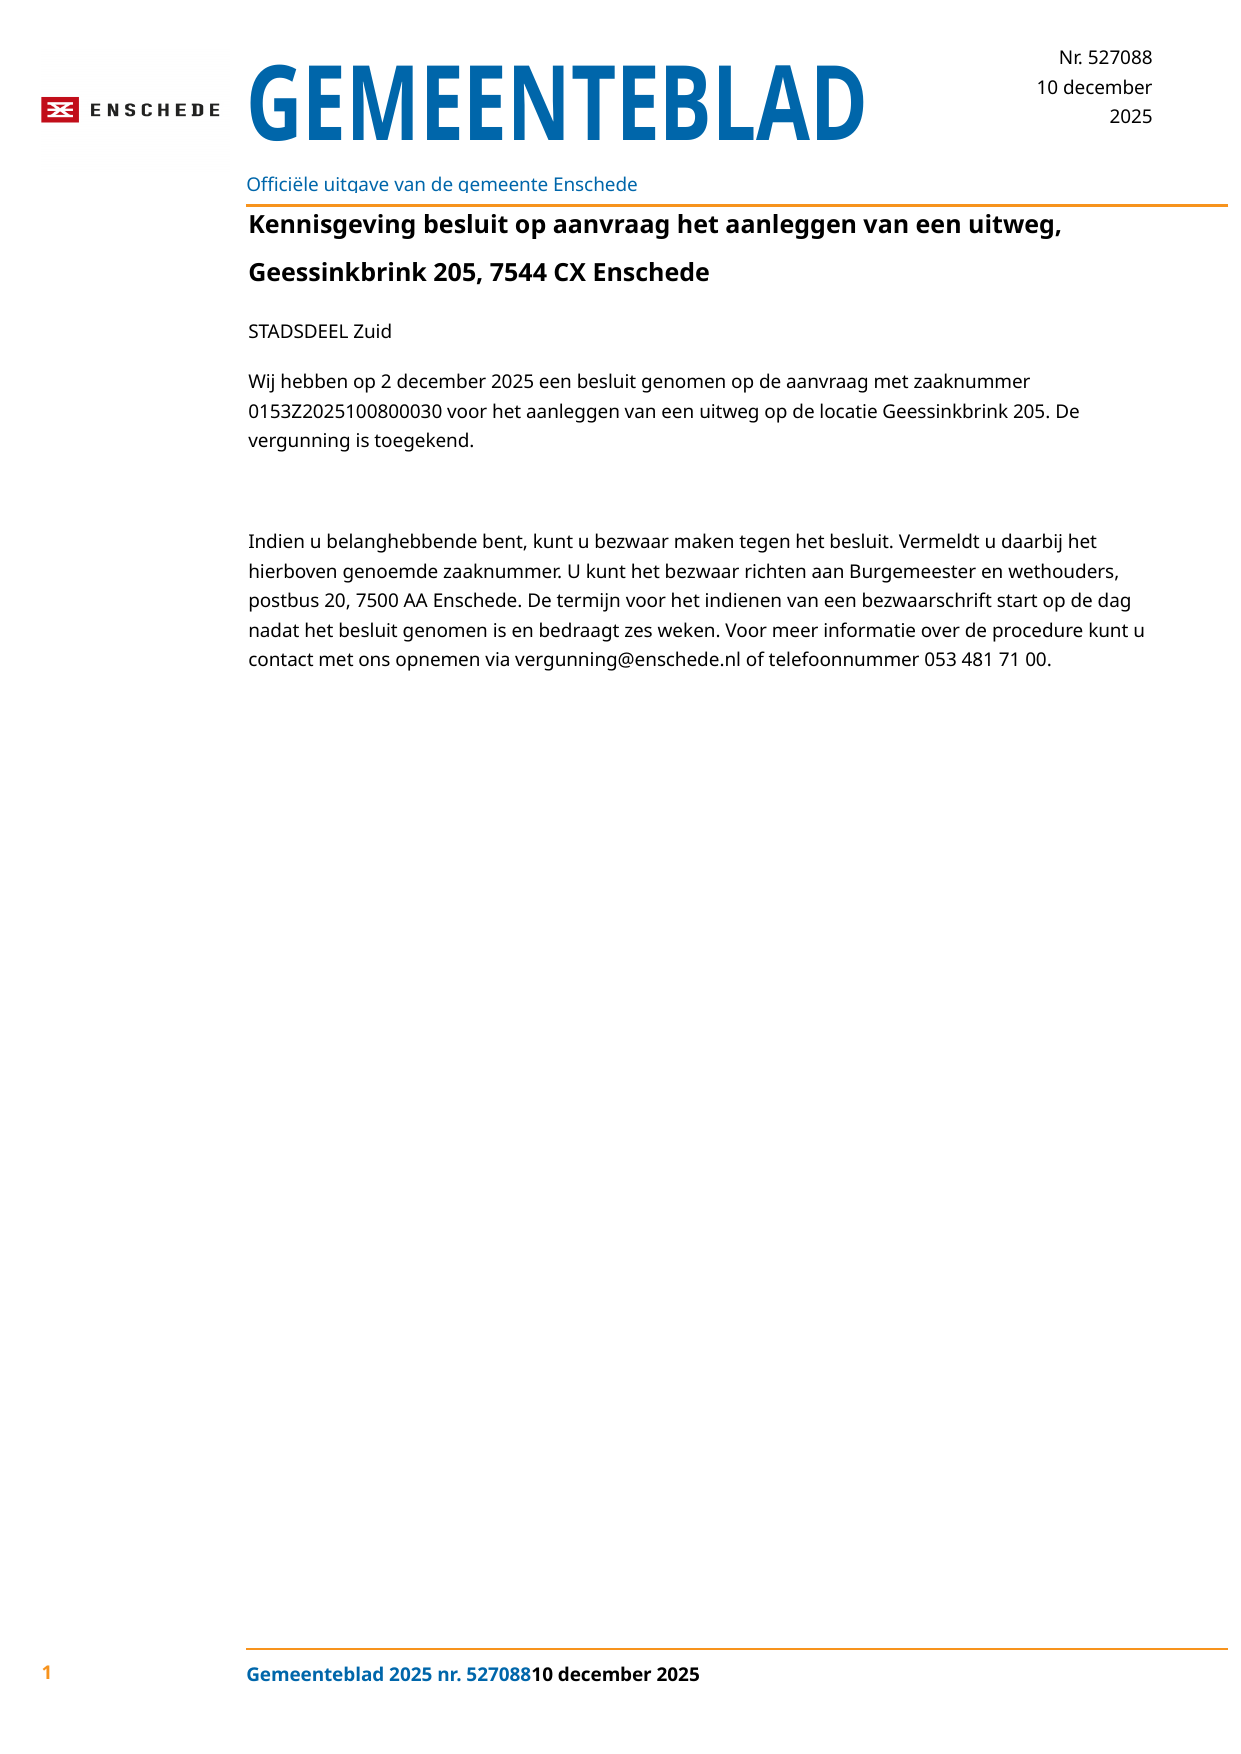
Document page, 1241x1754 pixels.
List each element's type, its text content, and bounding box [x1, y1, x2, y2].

picture [41, 47, 231, 172]
text Indien u belanghebbende bent, kunt u bezwaar maken tegen het besluit. Vermeldt u daarbij het hierboven genoemde zaaknummer. U kunt het bezwaar richten aan Burgemeester en wethouders, postbus 20, 7500 AA Enschede. De termijn voor het indienen van een bezwaarschrift start op de dag nadat het besluit genomen is en bedraagt zes weken. Voor meer informatie over de procedure kunt u contact met ons opnemen via vergunning@enschede.nl of telefoonnummer 053 481 71 00. [248, 528, 1152, 672]
text Kennisgeving besluit op aanvraag het aanleggen van een uitweg, Geessinkbrink 205, 7544 CX Enschede [248, 207, 1152, 288]
text Wij hebben op 2 december 2025 een besluit genomen op de aanvraag met zaaknummer 0153Z2025100800030 voor het aanleggen van een uitweg op de locatie Geessinkbrink 205. De vergunning is toegekend. [248, 368, 1152, 453]
text STADSDEEL Zuid [248, 318, 1152, 344]
